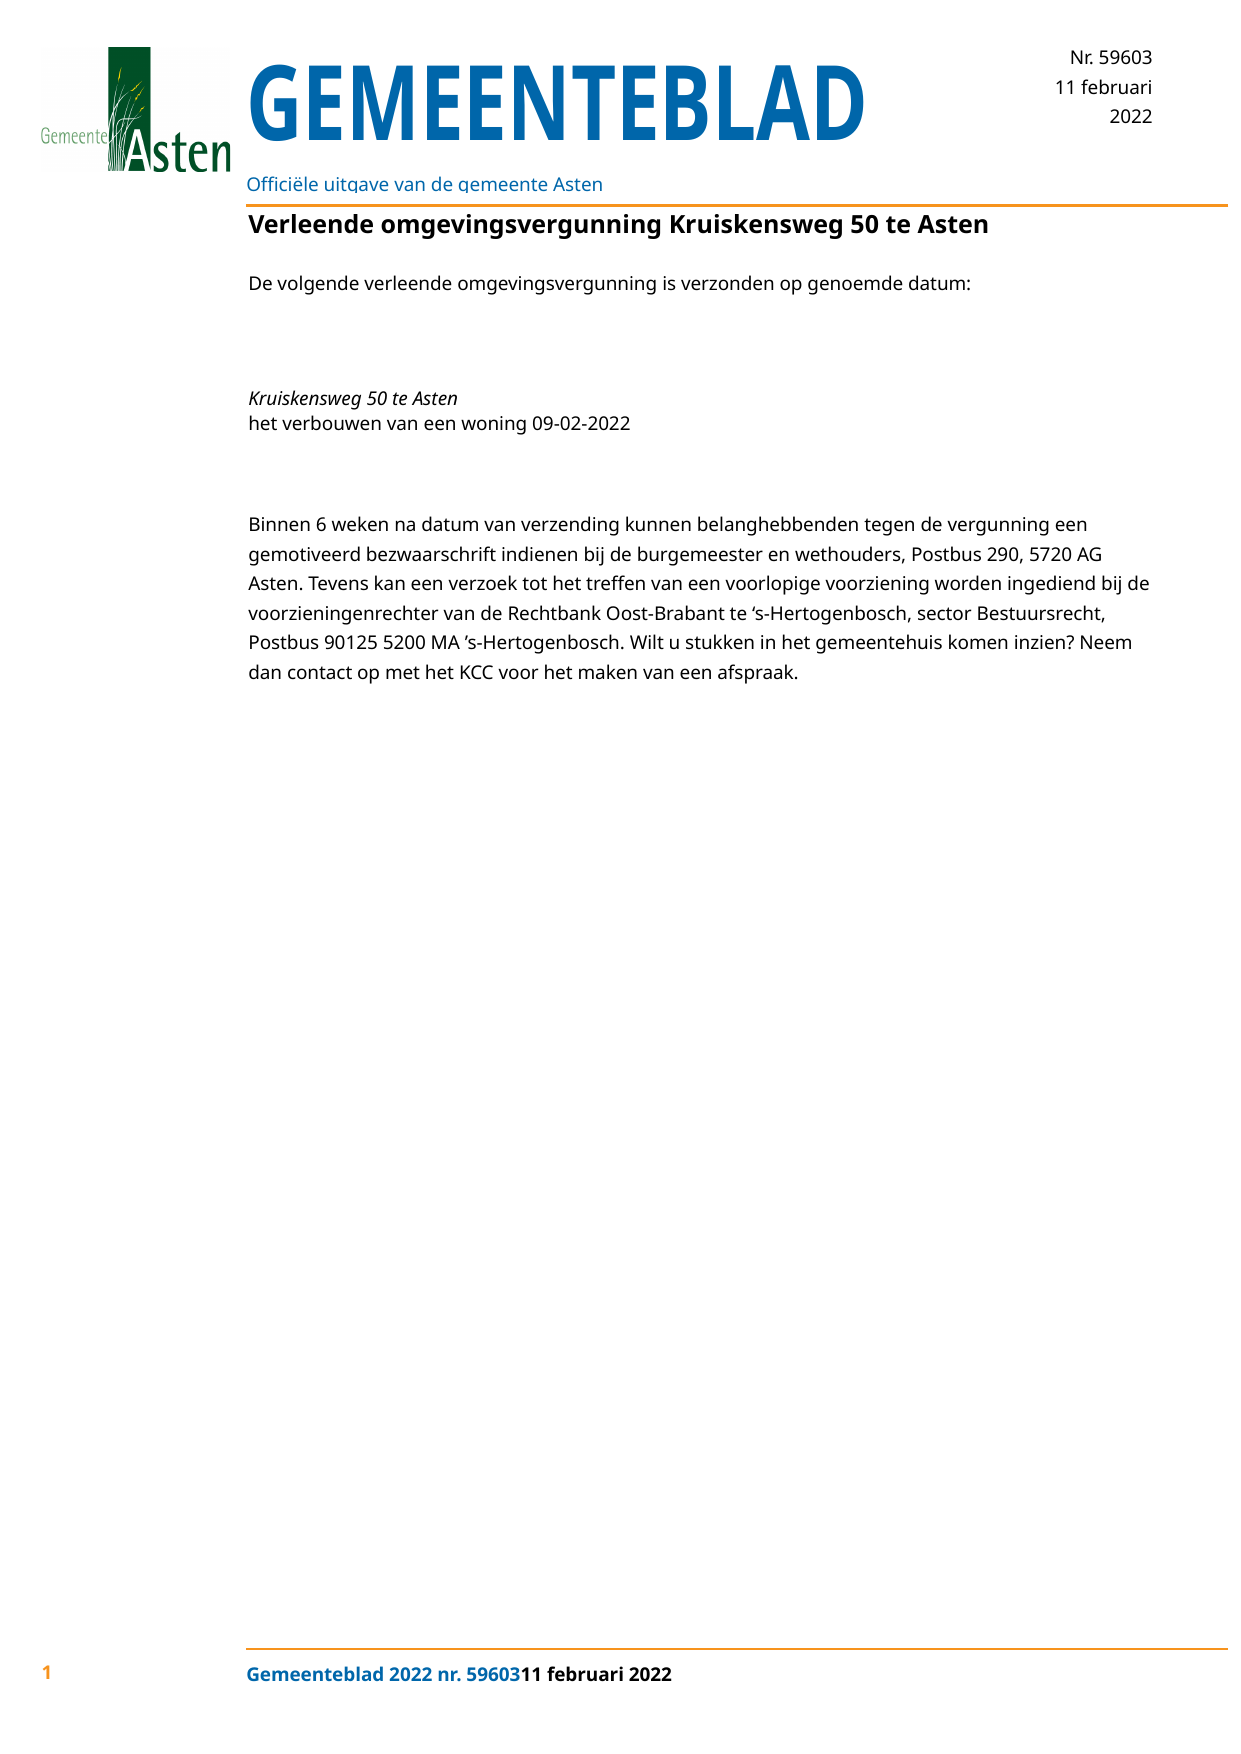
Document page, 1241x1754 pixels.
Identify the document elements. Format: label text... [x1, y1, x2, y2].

text Kruiskensweg 50 te Asten [248, 385, 1152, 410]
text Verleende omgevingsvergunning Kruiskensweg 50 te Asten [248, 207, 1152, 241]
picture [41, 47, 231, 172]
text het verbouwen van een woning 09-02-2022 [248, 410, 1152, 436]
text De volgende verleende omgevingsvergunning is verzonden op genoemde datum: [248, 270, 1152, 296]
text Binnen 6 weken na datum van verzending kunnen belanghebbenden tegen de vergunning een gemotiveerd bezwaarschrift indienen bij de burgemeester en wethouders, Postbus 290, 5720 AG Asten. Tevens kan een verzoek tot het treffen van een voorlopige voorziening worden ingediend bij de voorzieningenrechter van de Rechtbank Oost-Brabant te ‘s-Hertogenbosch, sector Bestuursrecht, Postbus 90125 5200 MA ’s-Hertogenbosch. Wilt u stukken in het gemeentehuis komen inzien? Neem dan contact op met het KCC voor het maken van een afspraak. [248, 511, 1152, 685]
